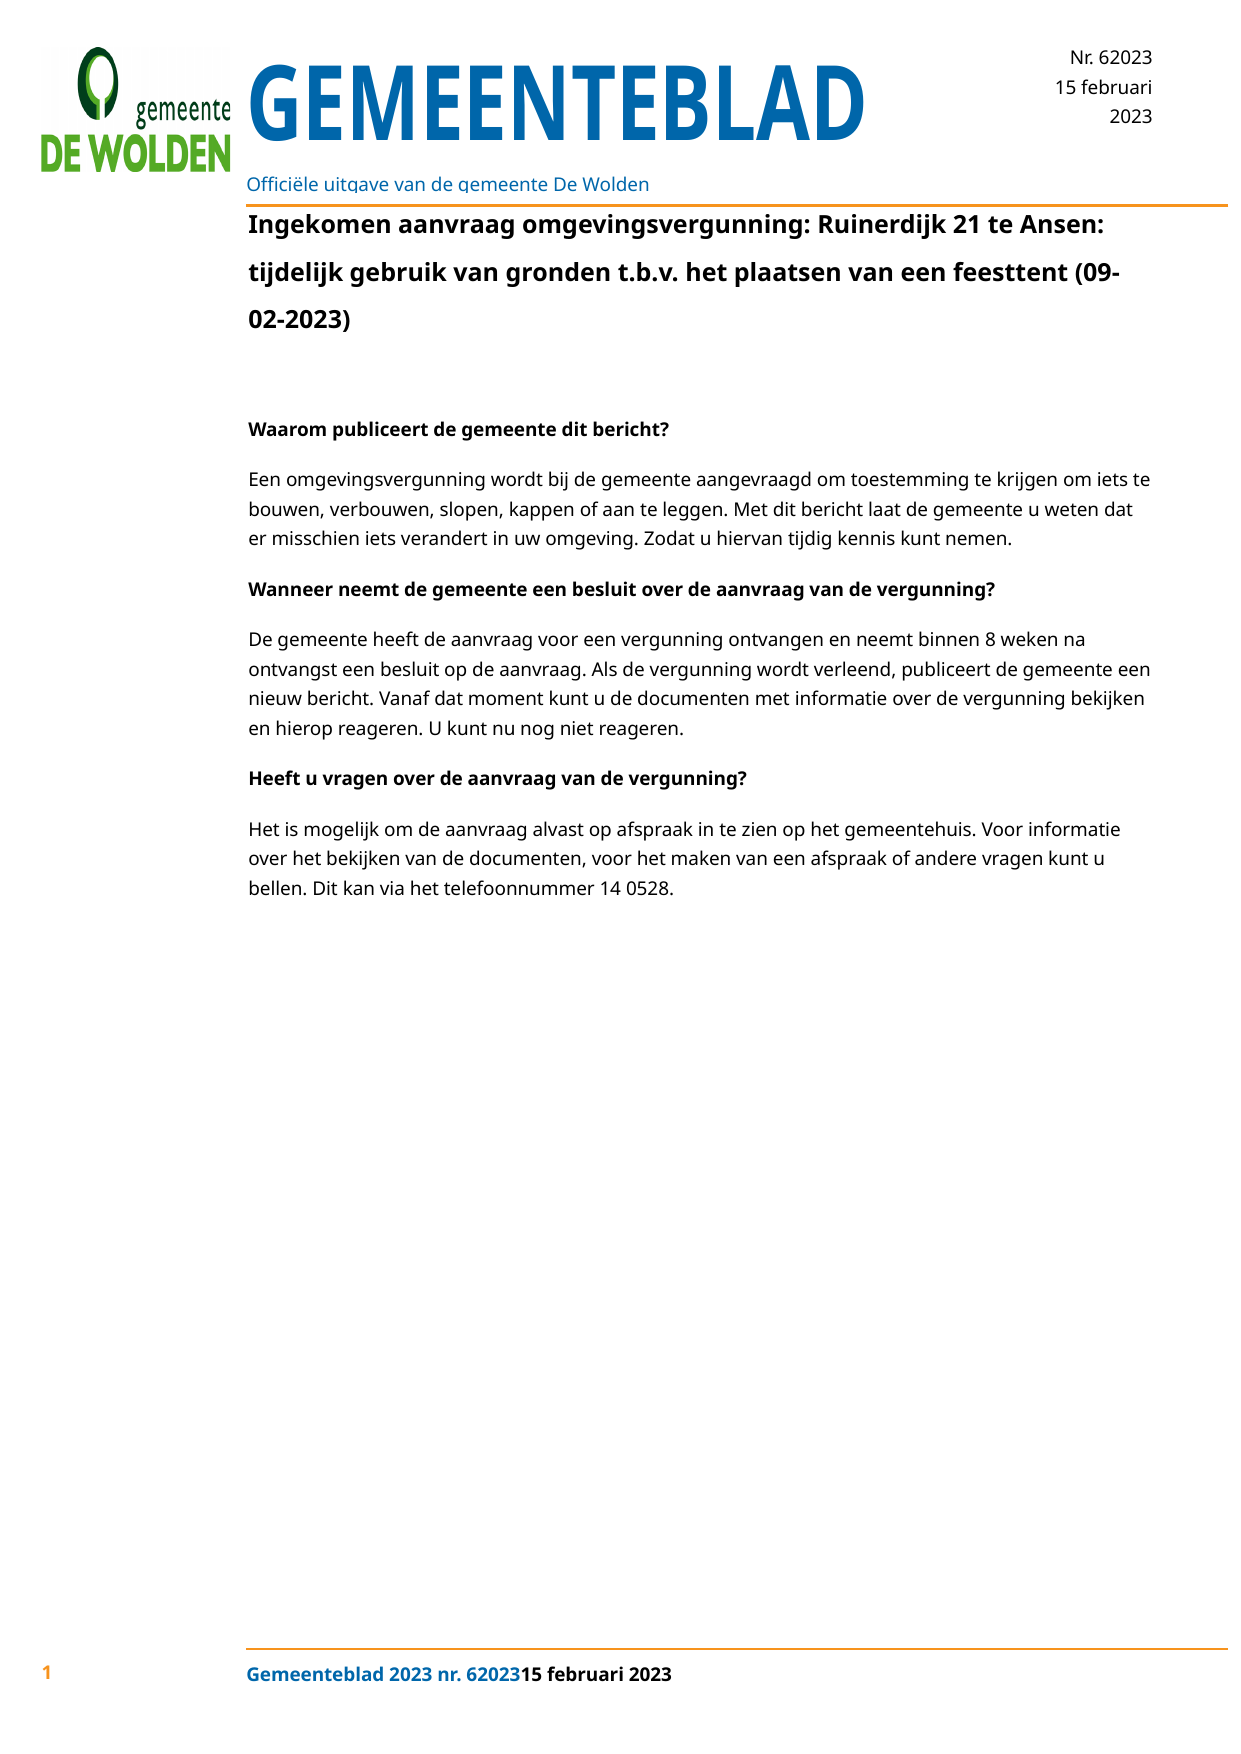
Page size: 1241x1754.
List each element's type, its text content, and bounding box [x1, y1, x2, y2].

text Wanneer neemt de gemeente een besluit over de aanvraag van de vergunning? [248, 576, 1152, 602]
picture [41, 47, 231, 172]
text Het is mogelijk om de aanvraag alvast op afspraak in te zien op het gemeentehuis. Voor informatie over het bekijken van de documenten, voor het maken van een afspraak of andere vragen kunt u bellen. Dit kan via het telefoonnummer 14 0528. [248, 816, 1152, 901]
text De gemeente heeft de aanvraag voor een vergunning ontvangen en neemt binnen 8 weken na ontvangst een besluit op de aanvraag. Als de vergunning wordt verleend, publiceert de gemeente een nieuw bericht. Vanaf dat moment kunt u de documenten met informatie over de vergunning bekijken en hierop reageren. U kunt nu nog niet reageren. [248, 626, 1152, 741]
text Ingekomen aanvraag omgevingsvergunning: Ruinerdijk 21 te Ansen: tijdelijk gebruik van gronden t.b.v. het plaatsen van een feesttent (09-02-2023) [248, 207, 1152, 336]
text Waarom publiceert de gemeente dit bericht? [248, 416, 1152, 442]
text Een omgevingsvergunning wordt bij de gemeente aangevraagd om toestemming te krijgen om iets te bouwen, verbouwen, slopen, kappen of aan te leggen. Met dit bericht laat de gemeente u weten dat er misschien iets verandert in uw omgeving. Zodat u hiervan tijdig kennis kunt nemen. [248, 466, 1152, 551]
text Heeft u vragen over de aanvraag van de vergunning? [248, 766, 1152, 791]
